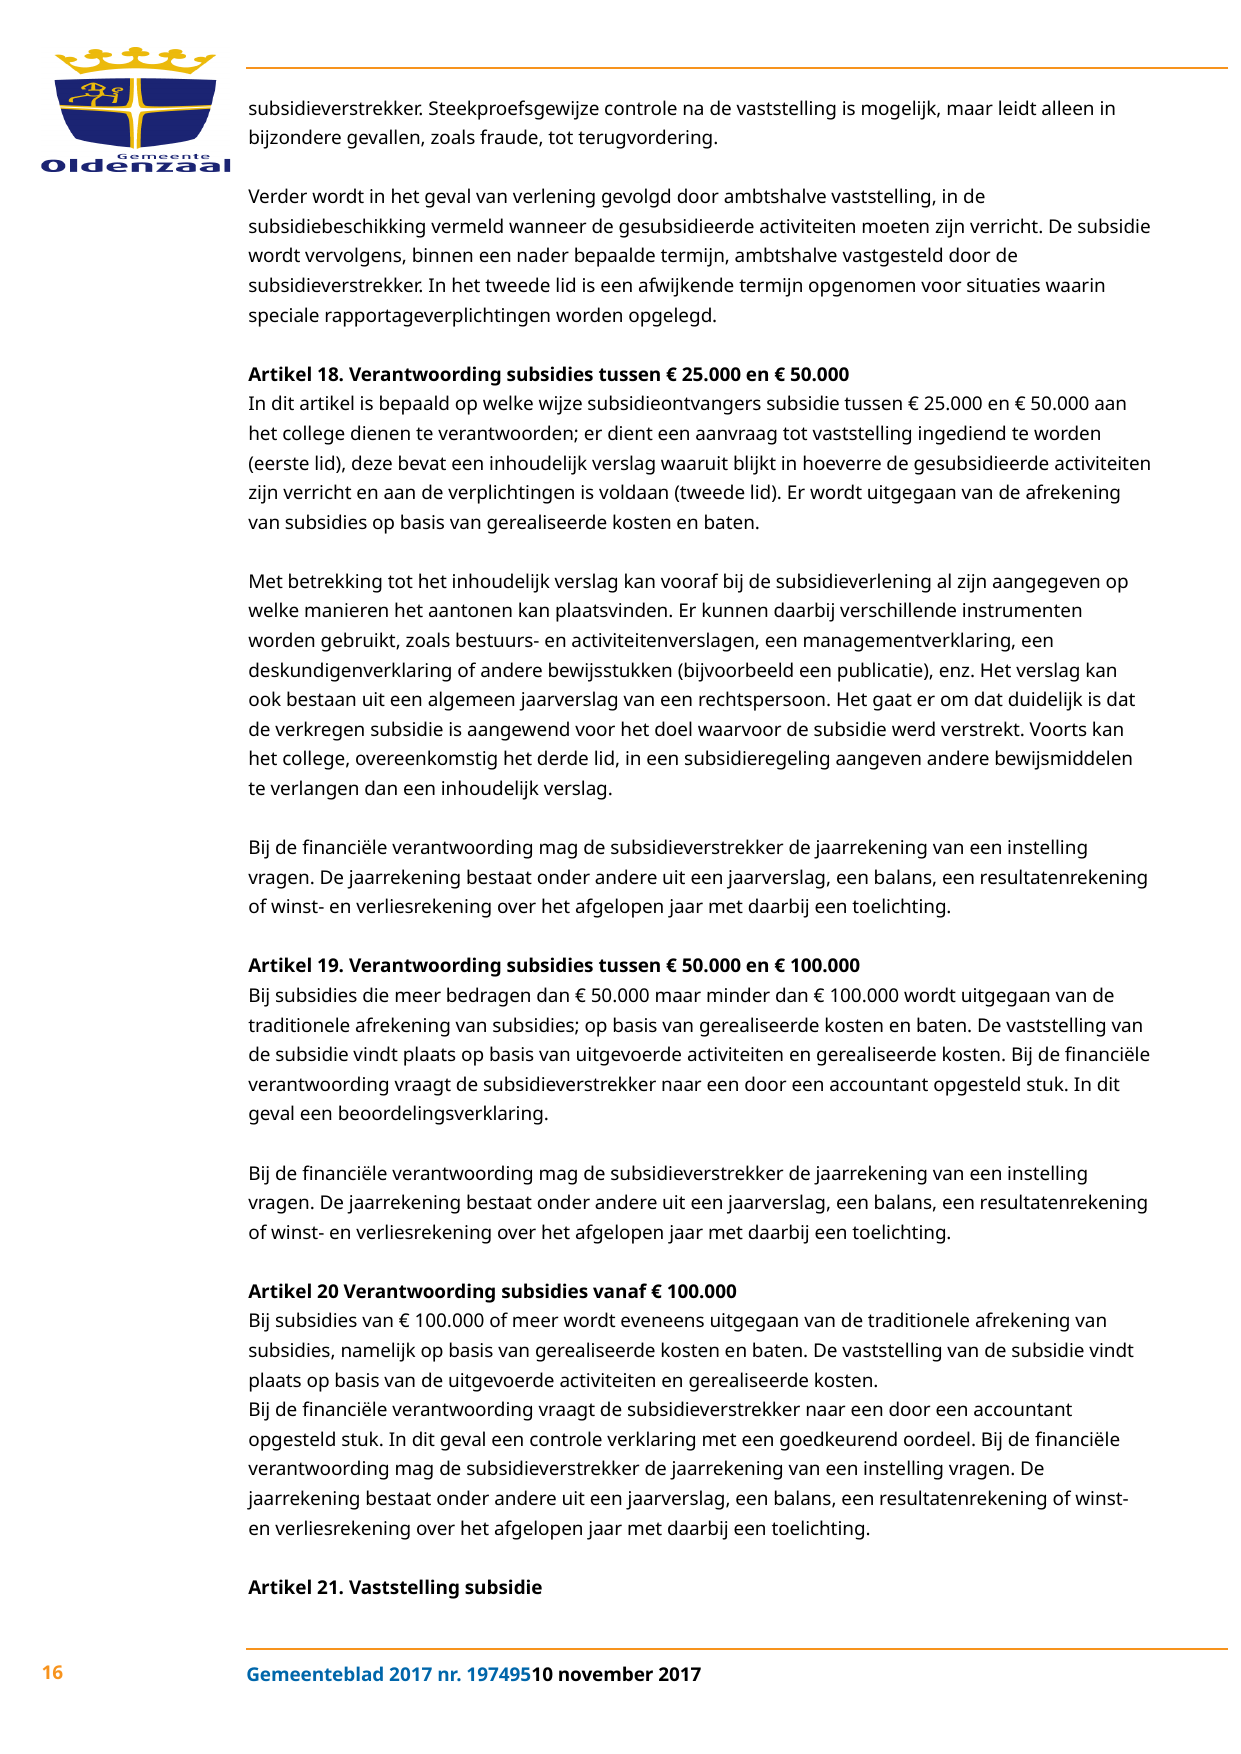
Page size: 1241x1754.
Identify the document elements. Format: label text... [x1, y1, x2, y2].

text Bij de financiële verantwoording vraagt de subsidieverstrekker naar een door een accountant opgesteld stuk. In dit geval een controle verklaring met een goedkeurend oordeel. Bij de financiële verantwoording mag de subsidieverstrekker de jaarrekening van een instelling vragen. De jaarrekening bestaat onder andere uit een jaarverslag, een balans, een resultatenrekening of winst- en verliesrekening over het afgelopen jaar met daarbij een toelichting. [248, 1396, 1152, 1541]
text In dit artikel is bepaald op welke wijze subsidieontvangers subsidie tussen € 25.000 en € 50.000 aan het college dienen te verantwoorden; er dient een aanvraag tot vaststelling ingediend te worden (eerste lid), deze bevat een inhoudelijk verslag waaruit blijkt in hoeverre de gesubsidieerde activiteiten zijn verricht en aan de verplichtingen is voldaan (tweede lid). Er wordt uitgegaan van de afrekening van subsidies op basis van gerealiseerde kosten en baten. [248, 391, 1152, 535]
text Artikel 20 Verantwoording subsidies vanaf € 100.000 [248, 1278, 1152, 1304]
picture [41, 47, 231, 172]
text Bij de financiële verantwoording mag de subsidieverstrekker de jaarrekening van een instelling vragen. De jaarrekening bestaat onder andere uit een jaarverslag, een balans, een resultatenrekening of winst- en verliesrekening over het afgelopen jaar met daarbij een toelichting. [248, 1160, 1152, 1245]
text Bij subsidies die meer bedragen dan € 50.000 maar minder dan € 100.000 wordt uitgegaan van de traditionele afrekening van subsidies; op basis van gerealiseerde kosten en baten. De vaststelling van de subsidie vindt plaats op basis van uitgevoerde activiteiten en gerealiseerde kosten. Bij de financiële verantwoording vraagt de subsidieverstrekker naar een door een accountant opgesteld stuk. In dit geval een beoordelingsverklaring. [248, 982, 1152, 1126]
text Artikel 19. Verantwoording subsidies tussen € 50.000 en € 100.000 [248, 953, 1152, 978]
text Met betrekking tot het inhoudelijk verslag kan vooraf bij de subsidieverlening al zijn aangegeven op welke manieren het aantonen kan plaatsvinden. Er kunnen daarbij verschillende instrumenten worden gebruikt, zoals bestuurs- en activiteitenverslagen, een managementverklaring, een deskundigenverklaring of andere bewijsstukken (bijvoorbeeld een publicatie), enz. Het verslag kan ook bestaan uit een algemeen jaarverslag van een rechtspersoon. Het gaat er om dat duidelijk is dat de verkregen subsidie is aangewend voor het doel waarvoor de subsidie werd verstrekt. Voorts kan het college, overeenkomstig het derde lid, in een subsidieregeling aangeven andere bewijsmiddelen te verlangen dan een inhoudelijk verslag. [248, 568, 1152, 801]
text Verder wordt in het geval van verlening gevolgd door ambtshalve vaststelling, in de subsidiebeschikking vermeld wanneer de gesubsidieerde activiteiten moeten zijn verricht. De subsidie wordt vervolgens, binnen een nader bepaalde termijn, ambtshalve vastgesteld door de subsidieverstrekker. In het tweede lid is een afwijkende termijn opgenomen voor situaties waarin speciale rapportageverplichtingen worden opgelegd. [248, 183, 1152, 328]
text Bij de financiële verantwoording mag de subsidieverstrekker de jaarrekening van een instelling vragen. De jaarrekening bestaat onder andere uit een jaarverslag, een balans, een resultatenrekening of winst- en verliesrekening over het afgelopen jaar met daarbij een toelichting. [248, 834, 1152, 919]
text Bij subsidies van € 100.000 of meer wordt eveneens uitgegaan van de traditionele afrekening van subsidies, namelijk op basis van gerealiseerde kosten en baten. De vaststelling van de subsidie vindt plaats op basis van de uitgevoerde activiteiten en gerealiseerde kosten. [248, 1308, 1152, 1393]
text Artikel 18. Verantwoording subsidies tussen € 25.000 en € 50.000 [248, 361, 1152, 387]
text Artikel 21. Vaststelling subsidie [248, 1574, 1152, 1600]
text subsidieverstrekker. Steekproefsgewijze controle na de vaststelling is mogelijk, maar leidt alleen in bijzondere gevallen, zoals fraude, tot terugvordering. [248, 95, 1152, 150]
